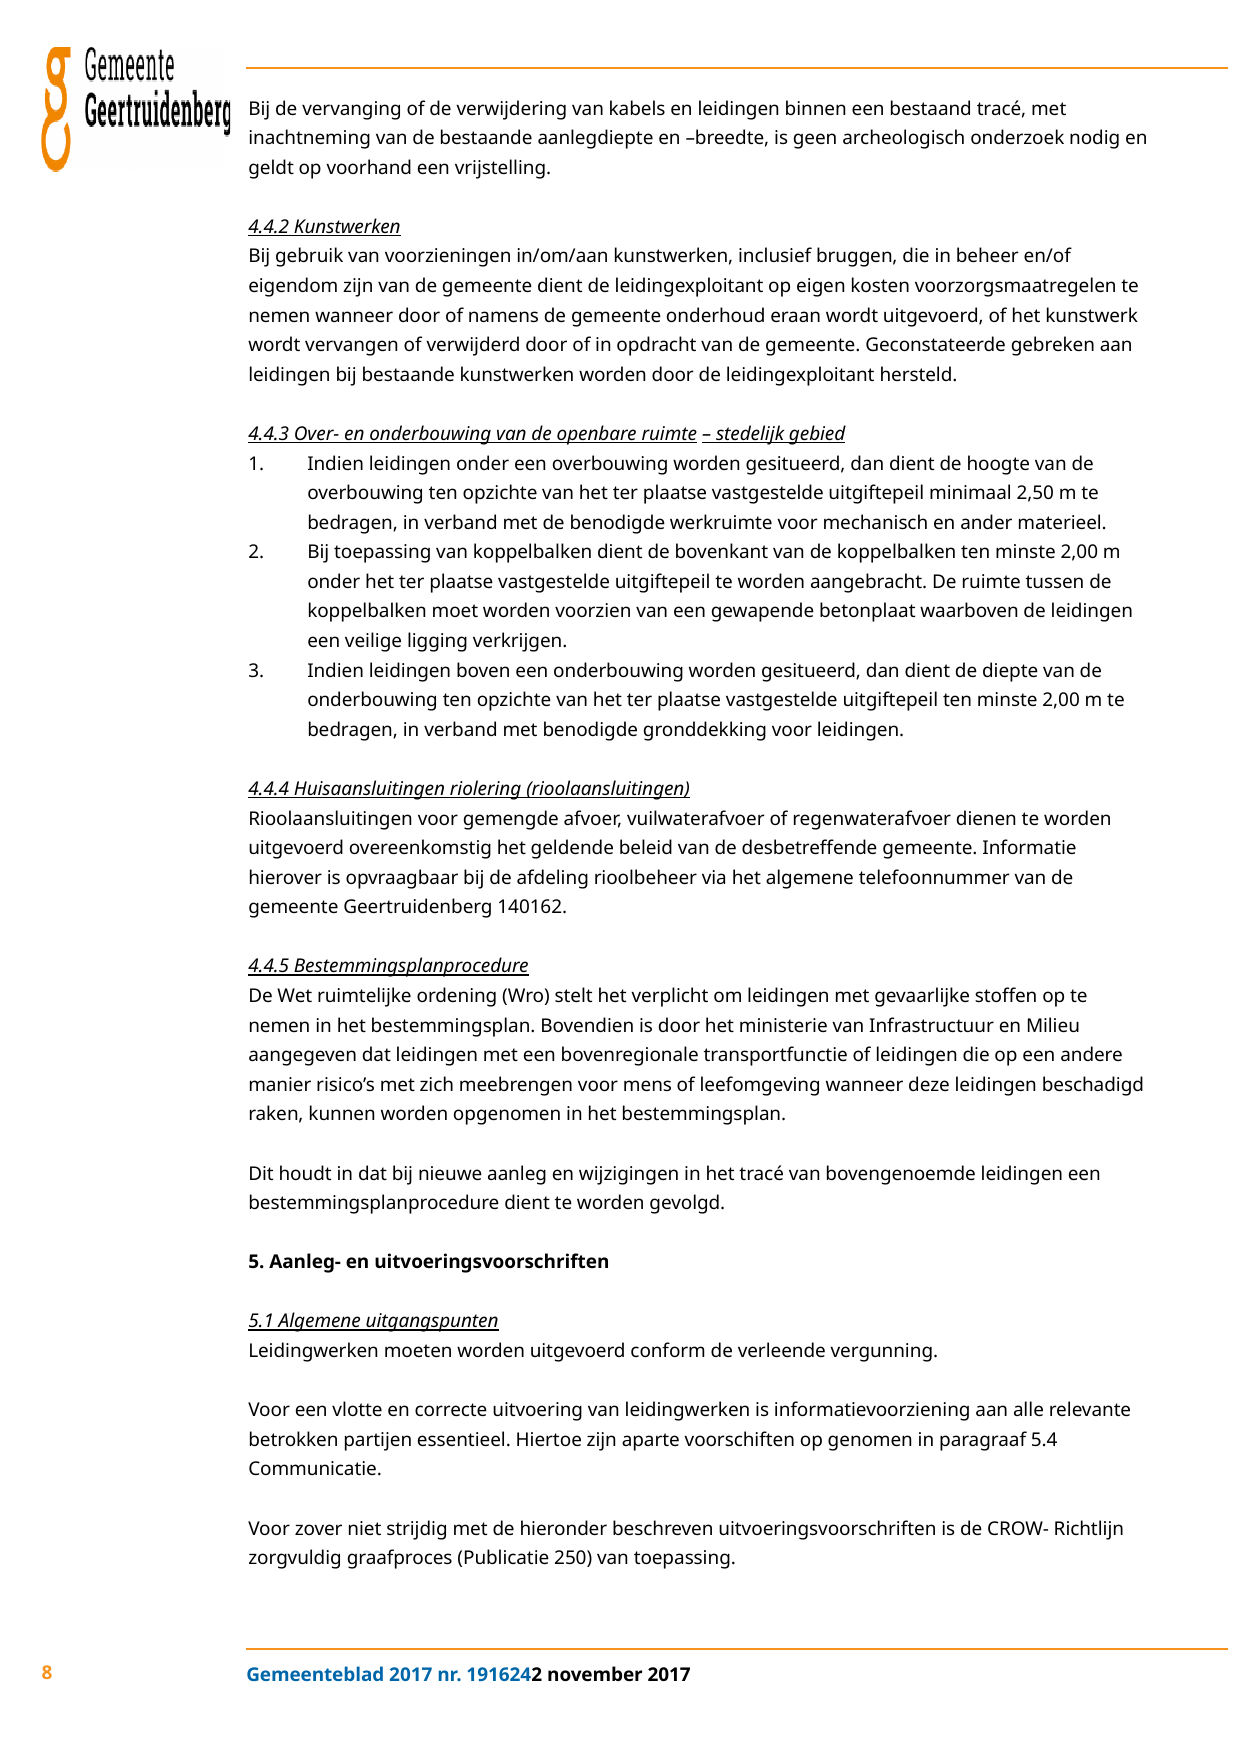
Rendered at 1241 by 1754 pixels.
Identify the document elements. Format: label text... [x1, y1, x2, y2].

text 5.1 Algemene uitgangspunten [248, 1308, 1152, 1333]
picture [41, 47, 231, 172]
list Bij toepassing van koppelbalken dient de bovenkant van de koppelbalken ten minste 2,00 m onder het ter plaatse vastgestelde uitgiftepeil te worden aangebracht. De ruimte tussen de koppelbalken moet worden voorzien van een gewapende betonplaat waarboven de leidingen een veilige ligging verkrijgen. [248, 538, 1152, 653]
text Bij gebruik van voorzieningen in/om/aan kunstwerken, inclusief bruggen, die in beheer en/of eigendom zijn van de gemeente dient de leidingexploitant op eigen kosten voorzorgsmaatregelen te nemen wanneer door of namens de gemeente onderhoud eraan wordt uitgevoerd, of het kunstwerk wordt vervangen of verwijderd door of in opdracht van de gemeente. Geconstateerde gebreken aan leidingen bij bestaande kunstwerken worden door de leidingexploitant hersteld. [248, 243, 1152, 387]
text 4.4.4 Huisaansluitingen riolering (rioolaansluitingen) [248, 775, 1152, 801]
text Leidingwerken moeten worden uitgevoerd conform de verleende vergunning. [248, 1337, 1152, 1363]
text Voor een vlotte en correcte uitvoering van leidingwerken is informatievoorziening aan alle relevante betrokken partijen essentieel. Hiertoe zijn aparte voorschiften op genomen in paragraaf 5.4 Communicatie. [248, 1396, 1152, 1481]
text Bij de vervanging of de verwijdering van kabels en leidingen binnen een bestaand tracé, met inachtneming van de bestaande aanlegdiepte en –breedte, is geen archeologisch onderzoek nodig en geldt op voorhand een vrijstelling. [248, 95, 1152, 180]
list Indien leidingen onder een overbouwing worden gesitueerd, dan dient de hoogte van de overbouwing ten opzichte van het ter plaatse vastgestelde uitgiftepeil minimaal 2,50 m te bedragen, in verband met de benodigde werkruimte voor mechanisch en ander materieel. [248, 450, 1152, 535]
list Indien leidingen boven een onderbouwing worden gesitueerd, dan dient de diepte van de onderbouwing ten opzichte van het ter plaatse vastgestelde uitgiftepeil ten minste 2,00 m te bedragen, in verband met benodigde gronddekking voor leidingen. [248, 657, 1152, 742]
text De Wet ruimtelijke ordening (Wro) stelt het verplicht om leidingen met gevaarlijke stoffen op te nemen in het bestemmingsplan. Bovendien is door het ministerie van Infrastructuur en Milieu aangegeven dat leidingen met een bovenregionale transportfunctie of leidingen die op een andere manier risico’s met zich meebrengen voor mens of leefomgeving wanneer deze leidingen beschadigd raken, kunnen worden opgenomen in het bestemmingsplan. [248, 982, 1152, 1126]
text Dit houdt in dat bij nieuwe aanleg en wijzigingen in het tracé van bovengenoemde leidingen een bestemmingsplanprocedure dient te worden gevolgd. [248, 1160, 1152, 1215]
text 4.4.2 Kunstwerken [248, 213, 1152, 239]
text Rioolaansluitingen voor gemengde afvoer, vuilwaterafvoer of regenwaterafvoer dienen te worden uitgevoerd overeenkomstig het geldende beleid van de desbetreffende gemeente. Informatie hierover is opvraagbaar bij de afdeling rioolbeheer via het algemene telefoonnummer van de gemeente Geertruidenberg 140162. [248, 805, 1152, 919]
text 4.4.3 Over- en onderbouwing van de openbare ruimte – stedelijk gebied [248, 420, 1152, 446]
text Voor zover niet strijdig met de hieronder beschreven uitvoeringsvoorschriften is de CROW- Richtlijn zorgvuldig graafproces (Publicatie 250) van toepassing. [248, 1515, 1152, 1570]
text 5. Aanleg- en uitvoeringsvoorschriften [248, 1248, 1152, 1274]
text 4.4.5 Bestemmingsplanprocedure [248, 953, 1152, 978]
